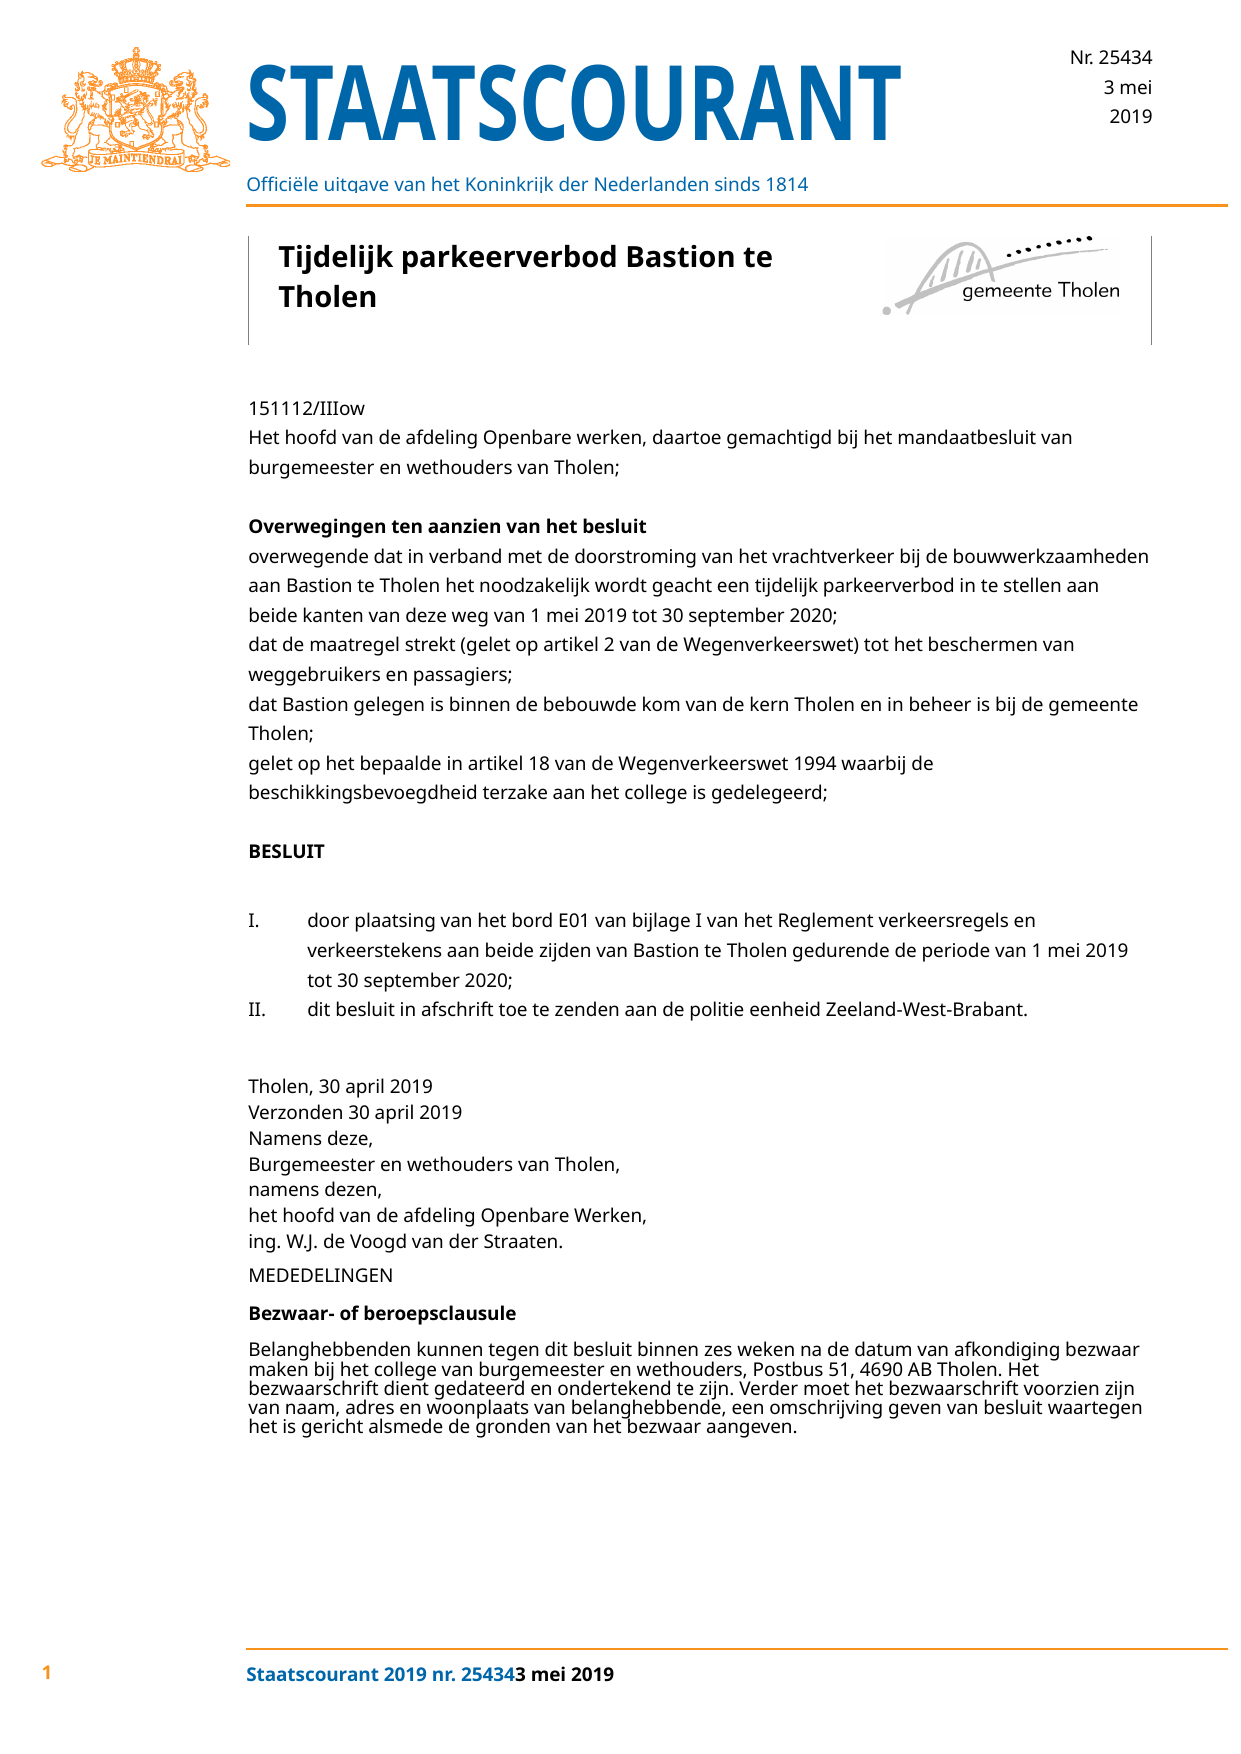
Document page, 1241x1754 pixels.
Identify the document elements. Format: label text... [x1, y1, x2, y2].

table_header Tijdelijk parkeerverbod Bastion te Tholen [249, 236, 850, 345]
text ing. W.J. de Voogd van der Straaten. [248, 1228, 1152, 1254]
list dit besluit in afschrift toe te zenden aan de politie eenheid Zeeland-West-Brabant. [248, 996, 1152, 1022]
text Tholen, 30 april 2019 [248, 1074, 1152, 1099]
text Burgemeester en wethouders van Tholen, [248, 1151, 1152, 1177]
text Namens deze, [248, 1125, 1152, 1151]
text Belanghebbenden kunnen tegen dit besluit binnen zes weken na de datum van afkondiging bezwaar maken bij het college van burgemeester en wethouders, Postbus 51, 4690 AB Tholen. Het bezwaarschrift dient gedateerd en ondertekend te zijn. Verder moet het bezwaarschrift voorzien zijn van naam, adres en woonplaats van belanghebbende, een omschrijving geven van besluit waartegen het is gericht alsmede de gronden van het bezwaar aangeven. [248, 1341, 1152, 1438]
text 151112/IIIow [248, 395, 1152, 421]
text Verzonden 30 april 2019 [248, 1099, 1152, 1125]
text Het hoofd van de afdeling Openbare werken, daartoe gemachtigd bij het mandaatbesluit van burgemeester en wethouders van Tholen; [248, 424, 1152, 480]
picture [41, 47, 231, 172]
text dat Bastion gelegen is binnen de bebouwde kom van de kern Tholen en in beheer is bij de gemeente Tholen; [248, 691, 1152, 746]
text BESLUIT [248, 839, 1152, 864]
text overwegende dat in verband met de doorstroming van het vrachtverkeer bij de bouwwerkzaamheden aan Bastion te Tholen het noodzakelijk wordt geacht een tijdelijk parkeerverbod in te stellen aan beide kanten van deze weg van 1 mei 2019 tot 30 september 2020; [248, 543, 1152, 628]
text dat de maatregel strekt (gelet op artikel 2 van de Wegenverkeerswet) tot het beschermen van weggebruikers en passagiers; [248, 632, 1152, 687]
text namens dezen, [248, 1177, 1152, 1202]
text MEDEDELINGEN [248, 1267, 1152, 1287]
text Bezwaar- of beroepsclausule [248, 1304, 1152, 1324]
text gelet op het bepaalde in artikel 18 van de Wegenverkeerswet 1994 waarbij de beschikkingsbevoegdheid terzake aan het college is gedelegeerd; [248, 750, 1152, 805]
list door plaatsing van het bord E01 van bijlage I van het Reglement verkeersregels en verkeerstekens aan beide zijden van Bastion te Tholen gedurende de periode van 1 mei 2019 tot 30 september 2020; [248, 908, 1152, 992]
text het hoofd van de afdeling Openbare Werken, [248, 1202, 1152, 1228]
text Overwegingen ten aanzien van het besluit [248, 513, 1152, 539]
picture [882, 236, 1119, 315]
table_header [850, 236, 1151, 345]
